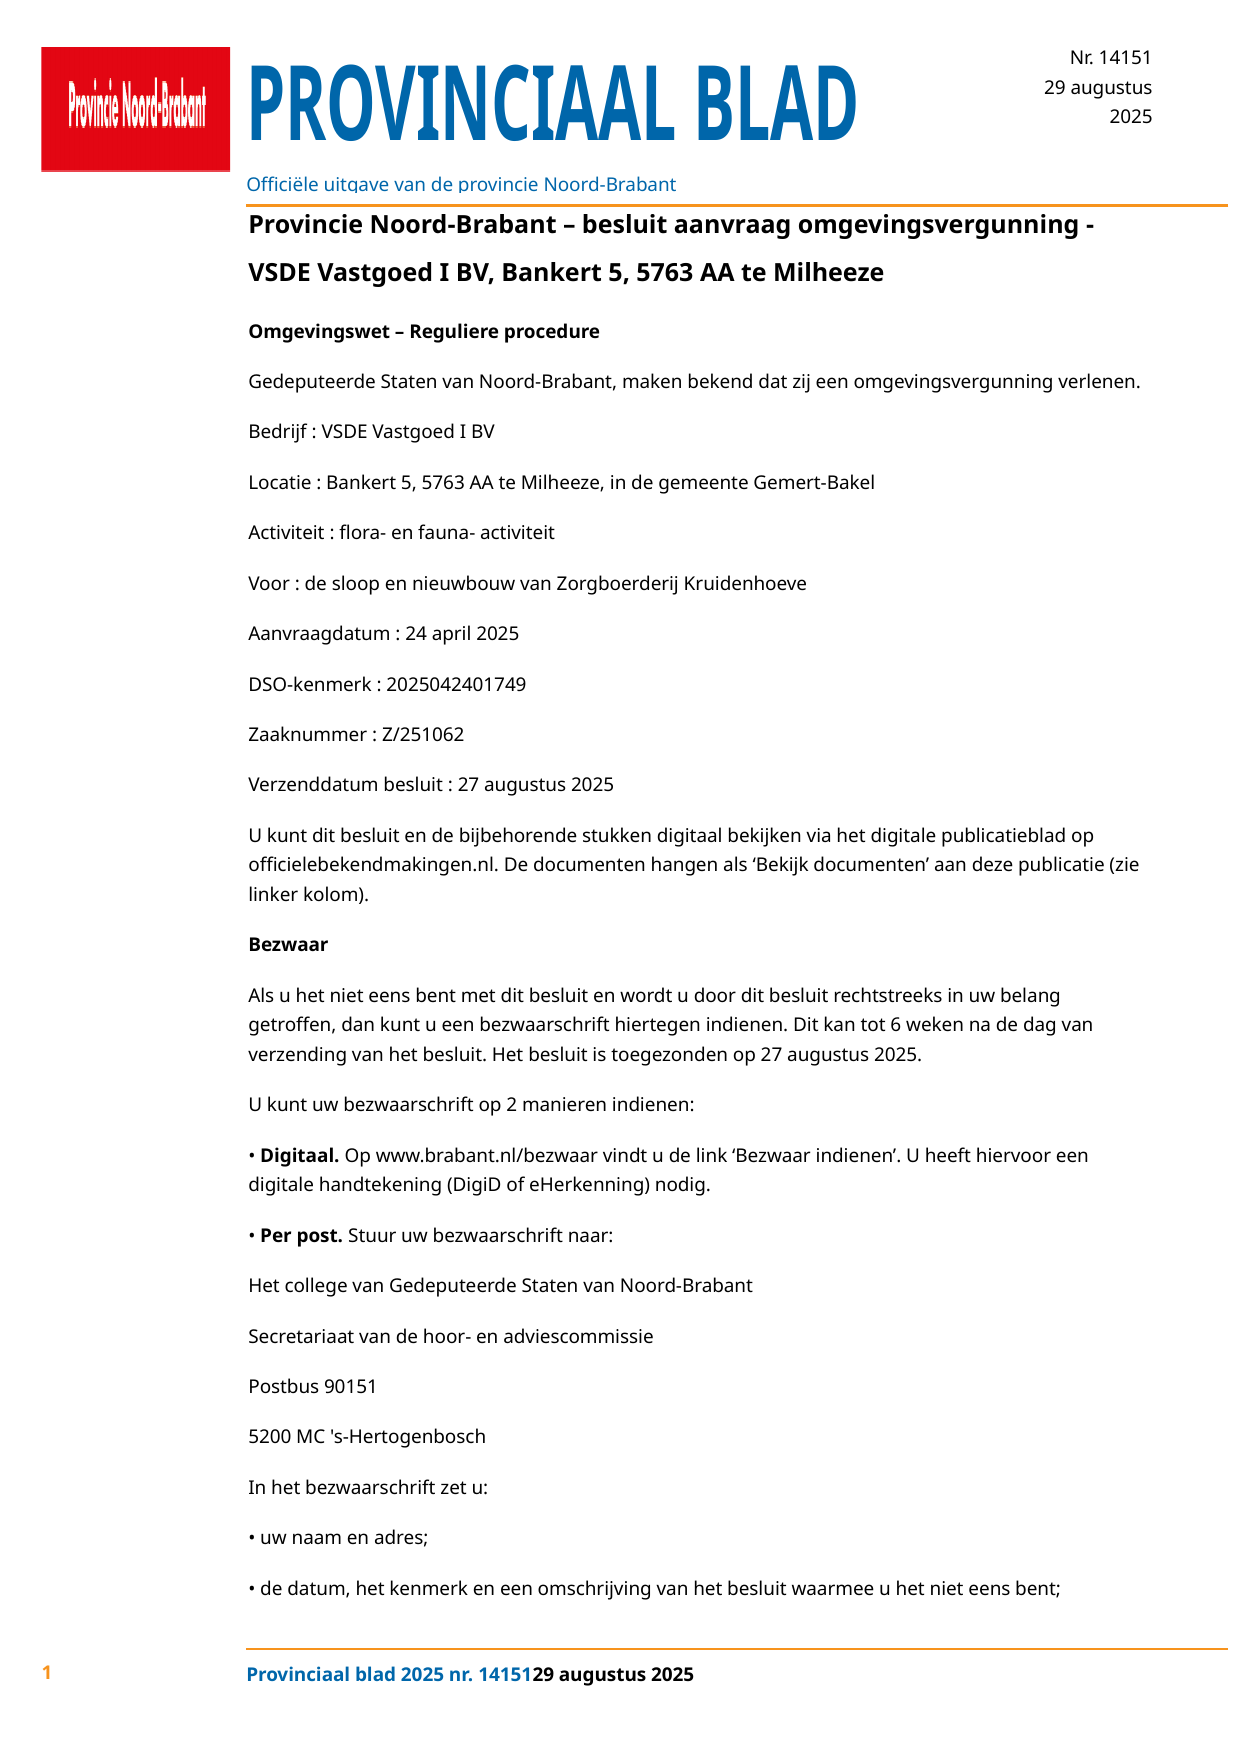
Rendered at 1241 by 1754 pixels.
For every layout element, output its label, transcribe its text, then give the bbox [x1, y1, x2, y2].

text Aanvraagdatum : 24 april 2025 [248, 620, 1152, 646]
text U kunt uw bezwaarschrift op 2 manieren indienen: [248, 1092, 1152, 1117]
text Secretariaat van de hoor- en adviescommissie [248, 1323, 1152, 1349]
text DSO-kenmerk : 2025042401749 [248, 671, 1152, 697]
text Bedrijf : VSDE Vastgoed I BV [248, 419, 1152, 444]
text • de datum, het kenmerk en een omschrijving van het besluit waarmee u het niet eens bent; [248, 1575, 1152, 1601]
text Bezwaar [248, 932, 1152, 957]
text Voor : de sloop en nieuwbouw van Zorgboerderij Kruidenhoeve [248, 570, 1152, 596]
text Verzenddatum besluit : 27 augustus 2025 [248, 772, 1152, 797]
text 5200 MC 's‑Hertogenbosch [248, 1424, 1152, 1449]
text In het bezwaarschrift zet u: [248, 1474, 1152, 1500]
text Zaaknummer : Z/251062 [248, 721, 1152, 747]
text Als u het niet eens bent met dit besluit en wordt u door dit besluit rechtstreeks in uw belang getroffen, dan kunt u een bezwaarschrift hiertegen indienen. Dit kan tot 6 weken na de dag van verzending van het besluit. Het besluit is toegezonden op 27 augustus 2025. [248, 982, 1152, 1067]
text Gedeputeerde Staten van Noord-Brabant, maken bekend dat zij een omgevingsvergunning verlenen. [248, 368, 1152, 394]
picture [41, 47, 231, 172]
text Het college van Gedeputeerde Staten van Noord-Brabant [248, 1272, 1152, 1298]
text Postbus 90151 [248, 1373, 1152, 1399]
text • uw naam en adres; [248, 1524, 1152, 1550]
text Provincie Noord-Brabant – besluit aanvraag omgevingsvergunning - VSDE Vastgoed I BV, Bankert 5, 5763 AA te Milheeze [248, 207, 1152, 288]
text Omgevingswet – Reguliere procedure [248, 318, 1152, 344]
text U kunt dit besluit en de bijbehorende stukken digitaal bekijken via het digitale publicatieblad op officielebekendmakingen.nl. De documenten hangen als ‘Bekijk documenten’ aan deze publicatie (zie linker kolom). [248, 822, 1152, 907]
text • Per post. Stuur uw bezwaarschrift naar: [248, 1222, 1152, 1248]
text • Digitaal. Op www.brabant.nl/bezwaar vindt u de link ‘Bezwaar indienen’. U heeft hiervoor een digitale handtekening (DigiD of eHerkenning) nodig. [248, 1142, 1152, 1197]
text Locatie : Bankert 5, 5763 AA te Milheeze, in de gemeente Gemert-Bakel [248, 469, 1152, 495]
text Activiteit : flora- en fauna- activiteit [248, 519, 1152, 545]
